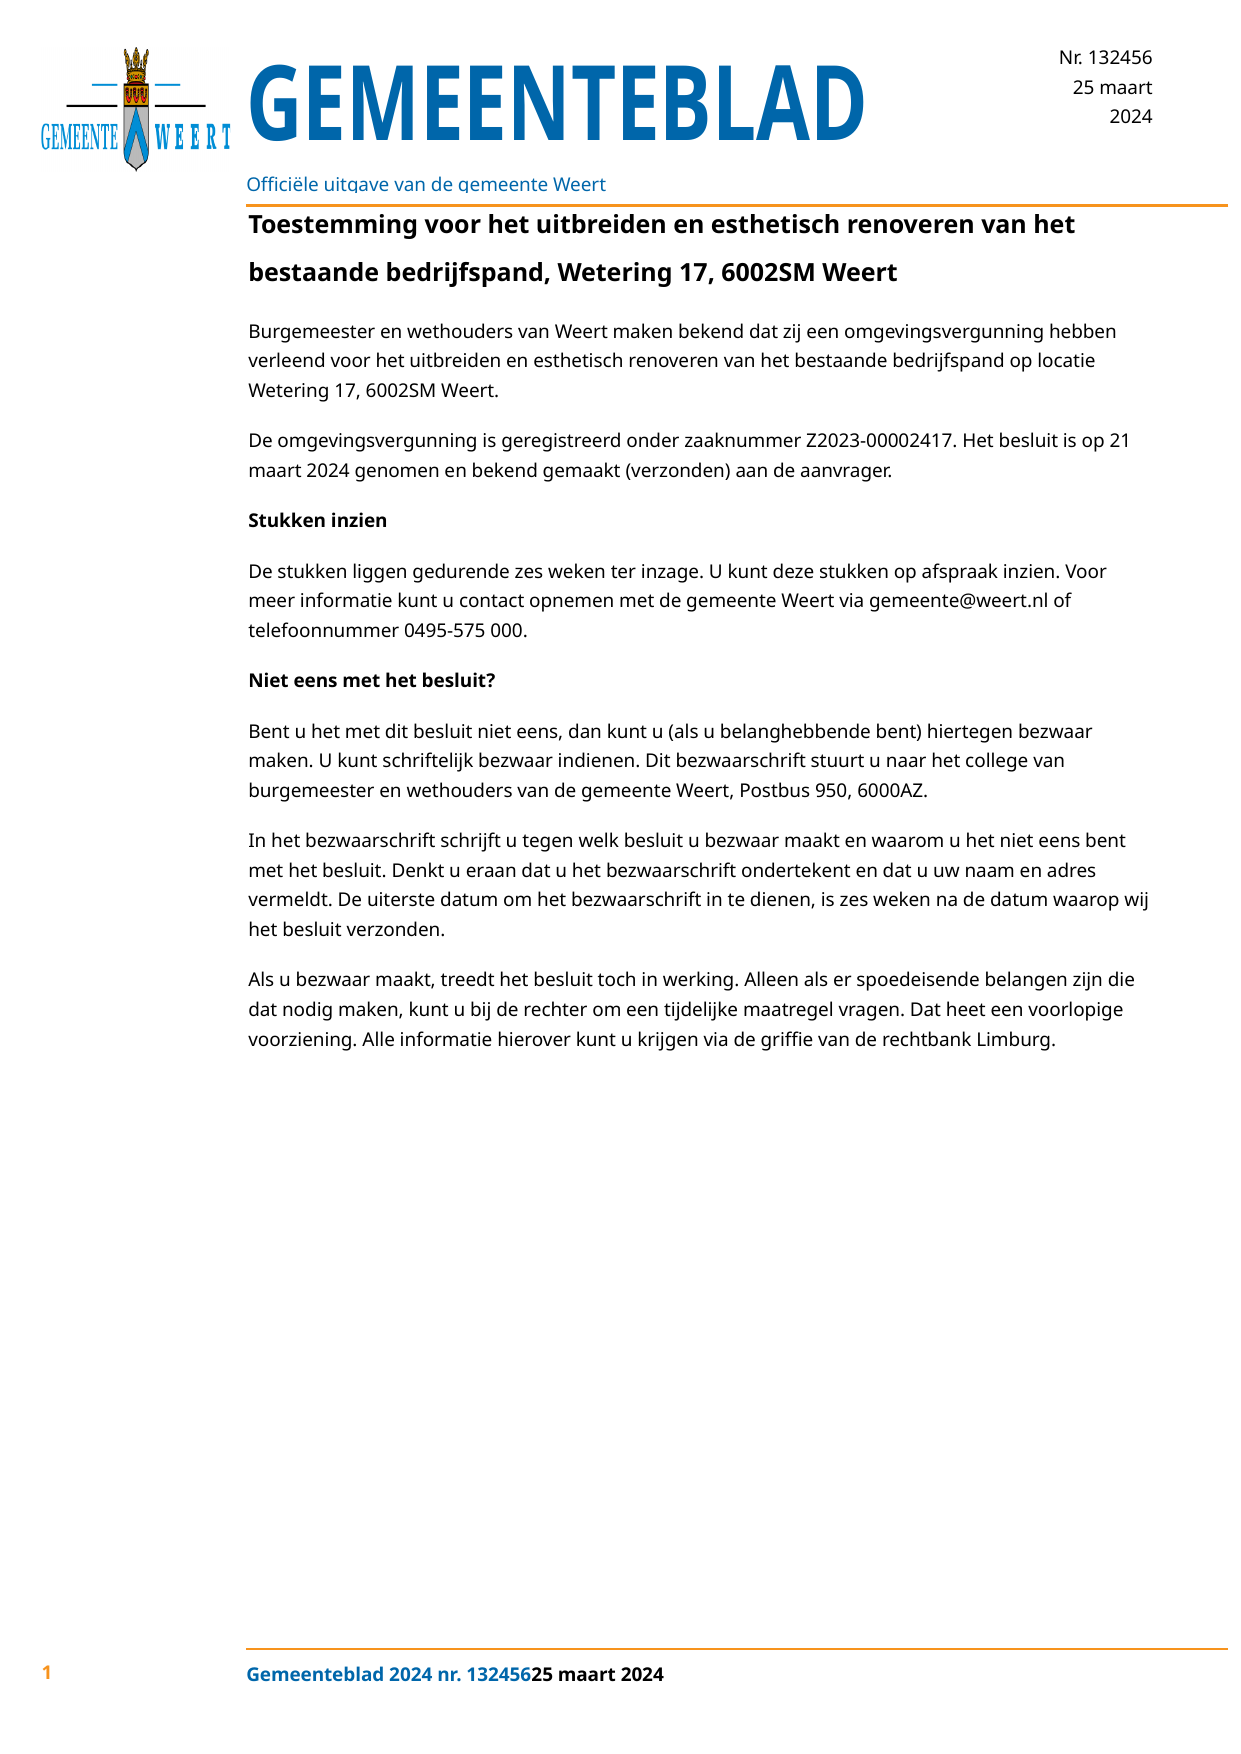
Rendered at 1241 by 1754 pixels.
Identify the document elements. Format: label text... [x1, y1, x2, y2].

text Toestemming voor het uitbreiden en esthetisch renoveren van het bestaande bedrijfspand, Wetering 17, 6002SM Weert [248, 207, 1152, 288]
text In het bezwaarschrift schrijft u tegen welk besluit u bezwaar maakt en waarom u het niet eens bent met het besluit. Denkt u eraan dat u het bezwaarschrift ondertekent en dat u uw naam en adres vermeldt. De uiterste datum om het bezwaarschrift in te dienen, is zes weken na de datum waarop wij het besluit verzonden. [248, 827, 1152, 942]
picture [41, 47, 231, 172]
text Stukken inzien [248, 507, 1152, 533]
text De stukken liggen gedurende zes weken ter inzage. U kunt deze stukken op afspraak inzien. Voor meer informatie kunt u contact opnemen met de gemeente Weert via gemeente@weert.nl of telefoonnummer 0495-575 000. [248, 558, 1152, 643]
text Als u bezwaar maakt, treedt het besluit toch in werking. Alleen als er spoedeisende belangen zijn die dat nodig maken, kunt u bij de rechter om een tijdelijke maatregel vragen. Dat heet een voorlopige voorziening. Alle informatie hierover kunt u krijgen via de griffie van de rechtbank Limburg. [248, 967, 1152, 1052]
text De omgevingsvergunning is geregistreerd onder zaaknummer Z2023-00002417. Het besluit is op 21 maart 2024 genomen en bekend gemaakt (verzonden) aan de aanvrager. [248, 427, 1152, 483]
text Niet eens met het besluit? [248, 667, 1152, 693]
text Bent u het met dit besluit niet eens, dan kunt u (als u belanghebbende bent) hiertegen bezwaar maken. U kunt schriftelijk bezwaar indienen. Dit bezwaarschrift stuurt u naar het college van burgemeester en wethouders van de gemeente Weert, Postbus 950, 6000AZ. [248, 718, 1152, 803]
text Burgemeester en wethouders van Weert maken bekend dat zij een omgevingsvergunning hebben verleend voor het uitbreiden en esthetisch renoveren van het bestaande bedrijfspand op locatie Wetering 17, 6002SM Weert. [248, 318, 1152, 403]
